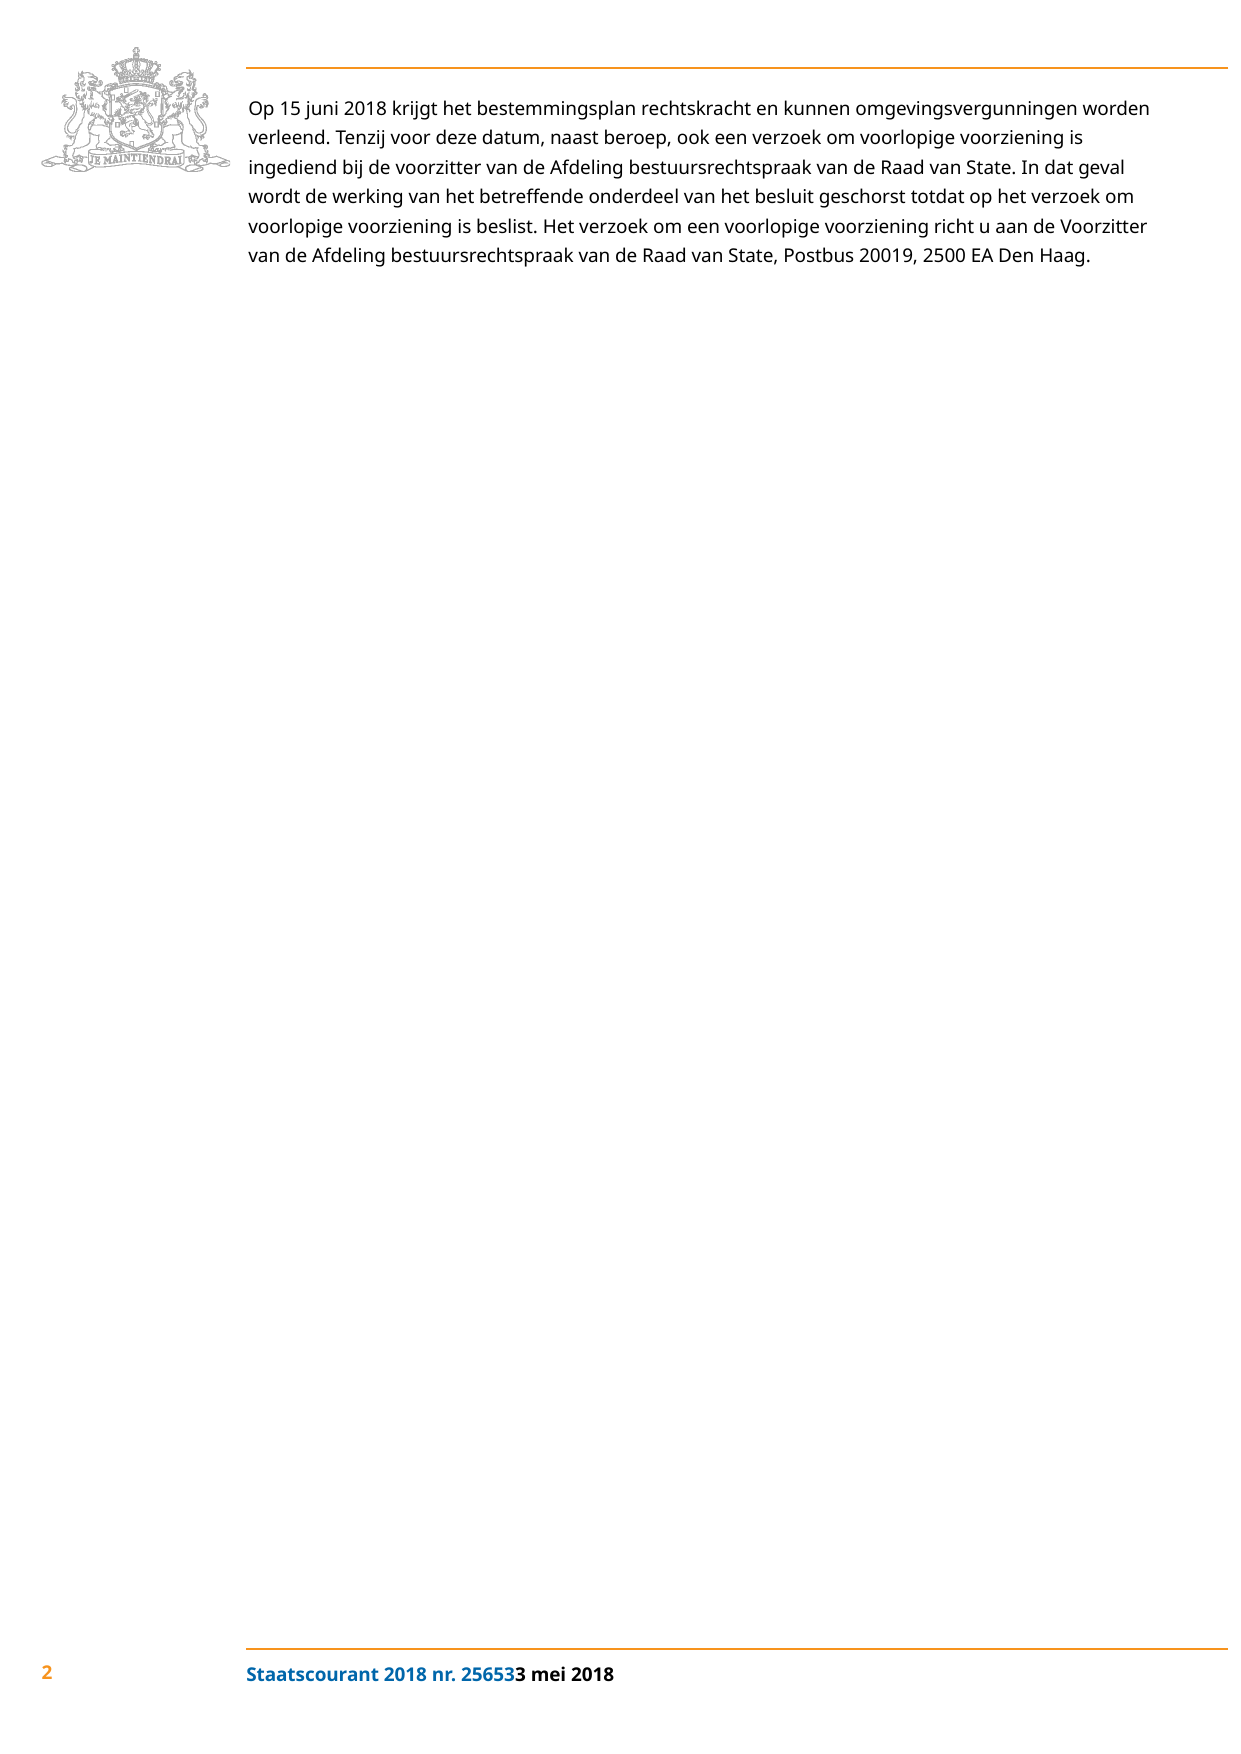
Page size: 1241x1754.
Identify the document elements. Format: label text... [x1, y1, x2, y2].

picture [41, 47, 231, 172]
text Op 15 juni 2018 krijgt het bestemmingsplan rechtskracht en kunnen omgevingsvergunningen worden verleend. Tenzij voor deze datum, naast beroep, ook een verzoek om voorlopige voorziening is ingediend bij de voorzitter van de Afdeling bestuursrechtspraak van de Raad van State. In dat geval wordt de werking van het betreffende onderdeel van het besluit geschorst totdat op het verzoek om voorlopige voorziening is beslist. Het verzoek om een voorlopige voorziening richt u aan de Voorzitter van de Afdeling bestuursrechtspraak van de Raad van State, Postbus 20019, 2500 EA Den Haag. [248, 95, 1152, 268]
